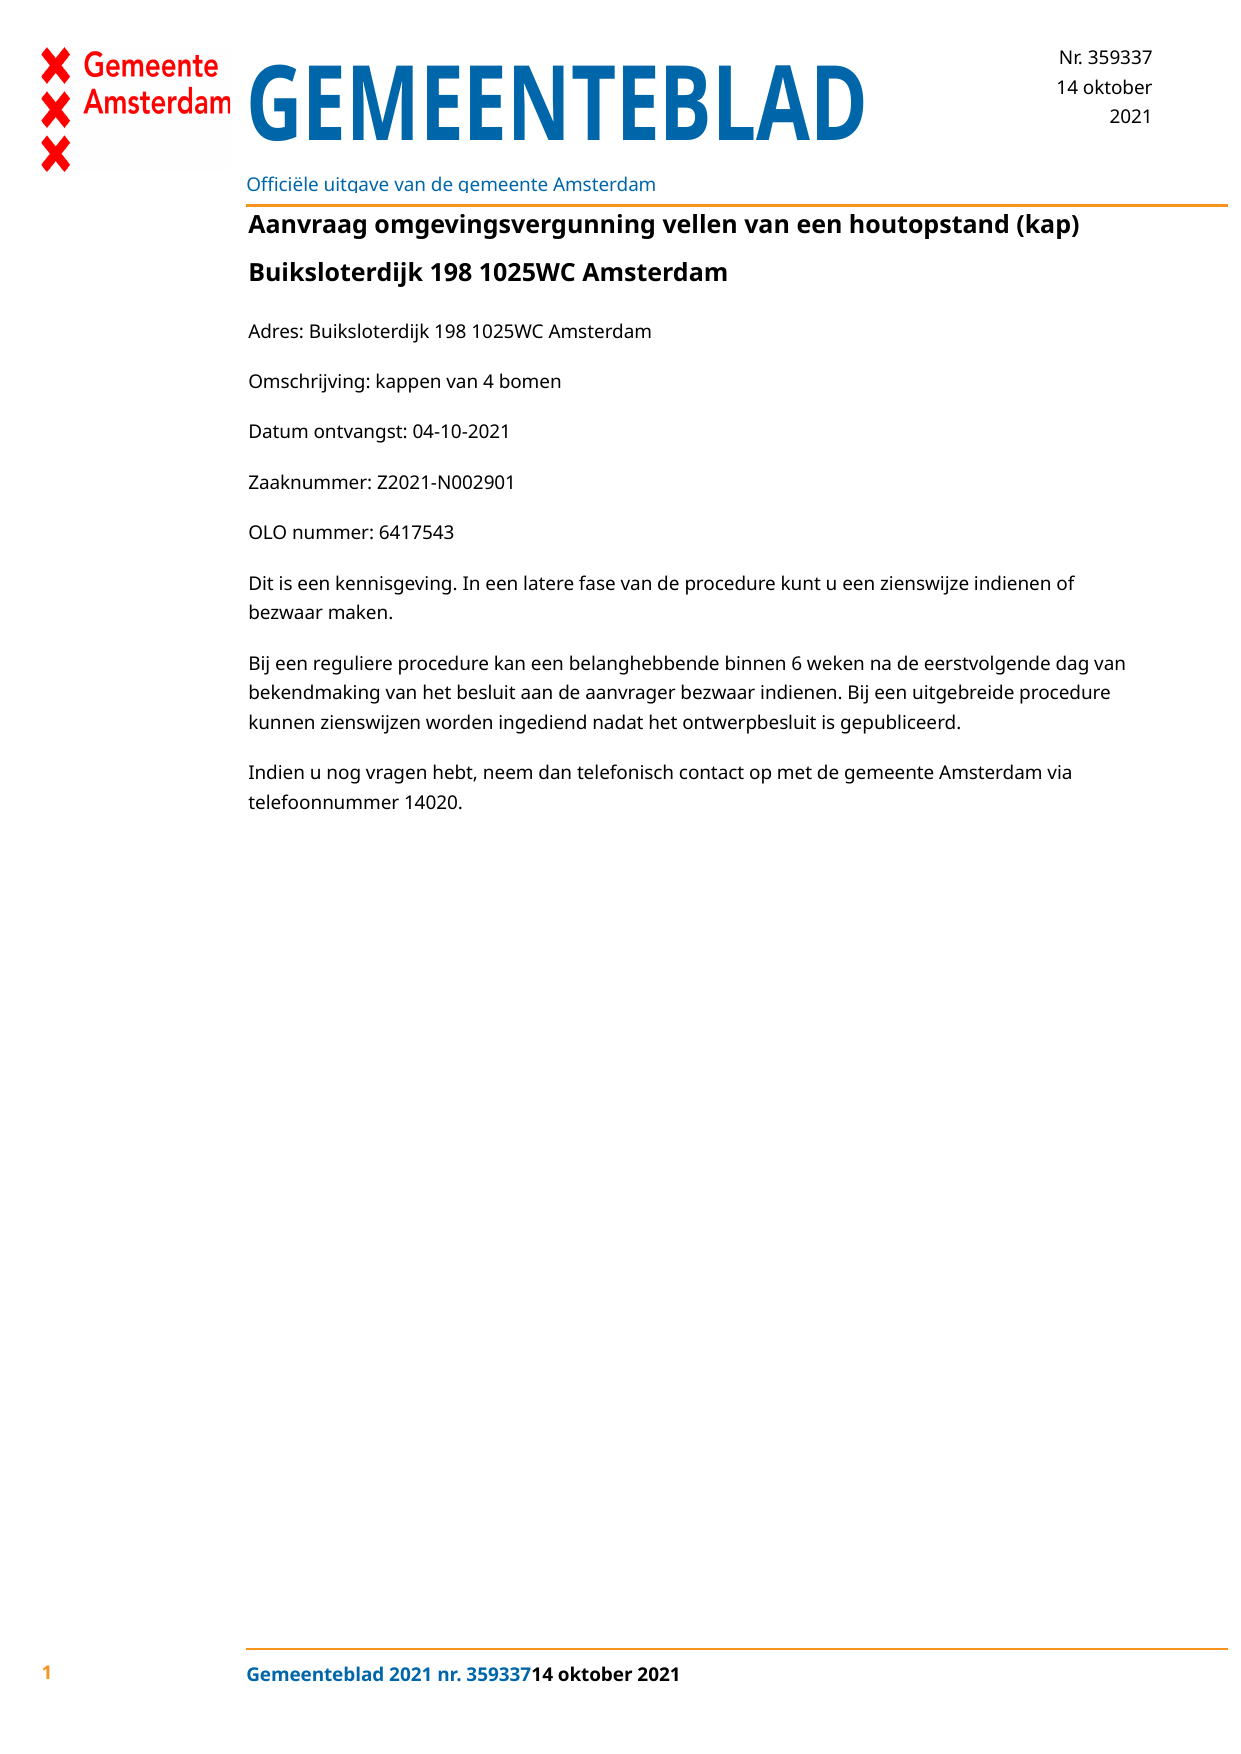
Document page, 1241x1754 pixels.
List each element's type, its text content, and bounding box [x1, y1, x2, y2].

text Dit is een kennisgeving. In een latere fase van de procedure kunt u een zienswijze indienen of bezwaar maken. [248, 570, 1152, 625]
text Aanvraag omgevingsvergunning vellen van een houtopstand (kap) Buiksloterdijk 198 1025WC Amsterdam [248, 207, 1152, 288]
text Adres: Buiksloterdijk 198 1025WC Amsterdam [248, 318, 1152, 344]
text Bij een reguliere procedure kan een belanghebbende binnen 6 weken na de eerstvolgende dag van bekendmaking van het besluit aan de aanvrager bezwaar indienen. Bij een uitgebreide procedure kunnen zienswijzen worden ingediend nadat het ontwerpbesluit is gepubliceerd. [248, 650, 1152, 735]
text Indien u nog vragen hebt, neem dan telefonisch contact op met de gemeente Amsterdam via telefoonnummer 14020. [248, 759, 1152, 815]
picture [41, 47, 231, 172]
text Zaaknummer: Z2021-N002901 [248, 469, 1152, 495]
text OLO nummer: 6417543 [248, 519, 1152, 545]
text Omschrijving: kappen van 4 bomen [248, 368, 1152, 394]
text Datum ontvangst: 04-10-2021 [248, 419, 1152, 444]
